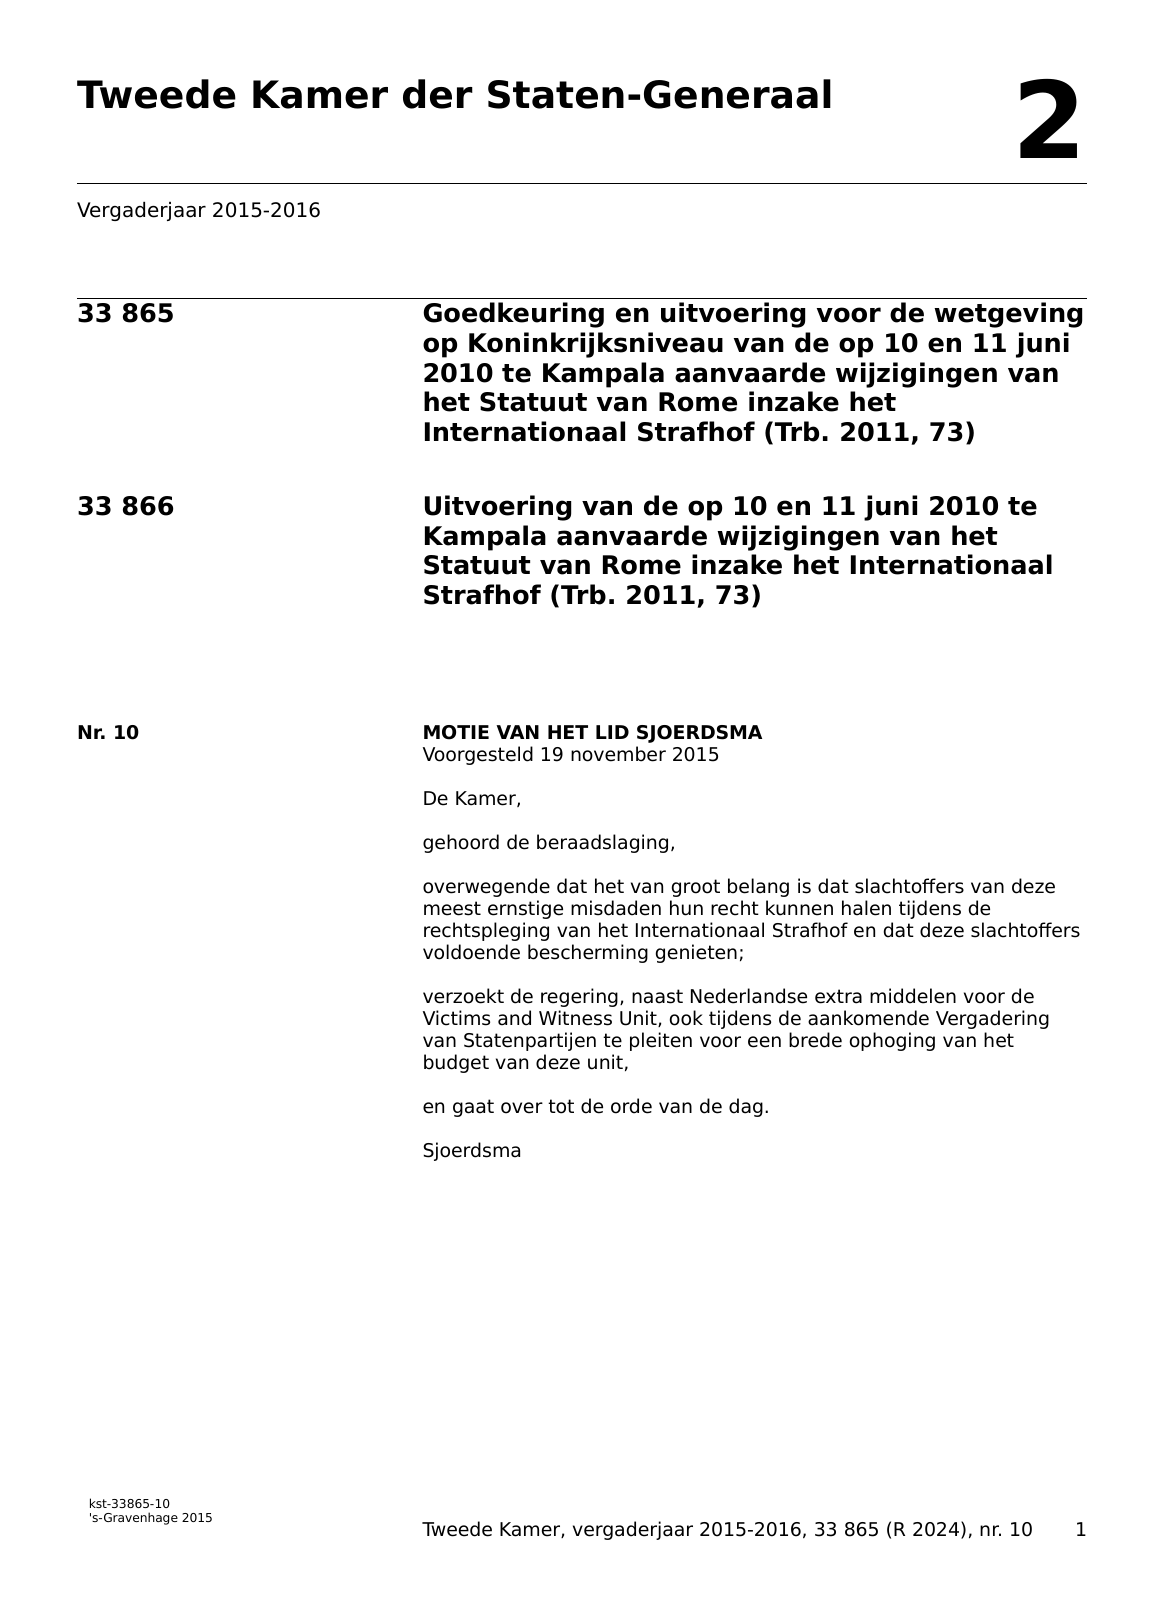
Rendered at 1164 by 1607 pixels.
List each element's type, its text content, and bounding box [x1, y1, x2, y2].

table_header 2 [886, 59, 1087, 183]
text gehoord de beraadslaging, [422, 832, 1087, 854]
text overwegende dat het van groot belang is dat slachtoffers van deze meest ernstige misdaden hun recht kunnen halen tijdens de rechtspleging van het Internationaal Strafhof en dat deze slachtoffers voldoende bescherming genieten; [422, 876, 1087, 964]
table_header Tweede Kamer der Staten-Generaal [77, 59, 886, 183]
text 's-Gravenhage 2015 [88, 1511, 323, 1525]
text Voorgesteld 19 november 2015 [422, 743, 1087, 766]
subtitle Nr. 10 MOTIE VAN HET LID SJOERDSMA [77, 722, 1087, 743]
table_cell Vergaderjaar 2015-2016 [77, 184, 1087, 298]
subtitle 33 866 Uitvoering van de op 10 en 11 juni 2010 te Kampala aanvaarde wijzigingen van het Statuut van Rome inzake het Internationaal Strafhof (Trb. 2011, 73) [77, 492, 1087, 611]
text De Kamer, [422, 788, 1087, 810]
text Sjoerdsma [422, 1140, 1087, 1162]
text en gaat over tot de orde van de dag. [422, 1096, 1087, 1118]
text verzoekt de regering, naast Nederlandse extra middelen voor de Victims and Witness Unit, ook tijdens de aankomende Vergadering van Statenpartijen te pleiten voor een brede ophoging van het budget van deze unit, [422, 986, 1087, 1074]
subtitle 33 865 Goedkeuring en uitvoering voor de wetgeving op Koninkrijksniveau van de op 10 en 11 juni 2010 te Kampala aanvaarde wijzigingen van het Statuut van Rome inzake het Internationaal Strafhof (Trb. 2011, 73) [77, 299, 1087, 447]
text kst-33865-10 [88, 1497, 323, 1511]
